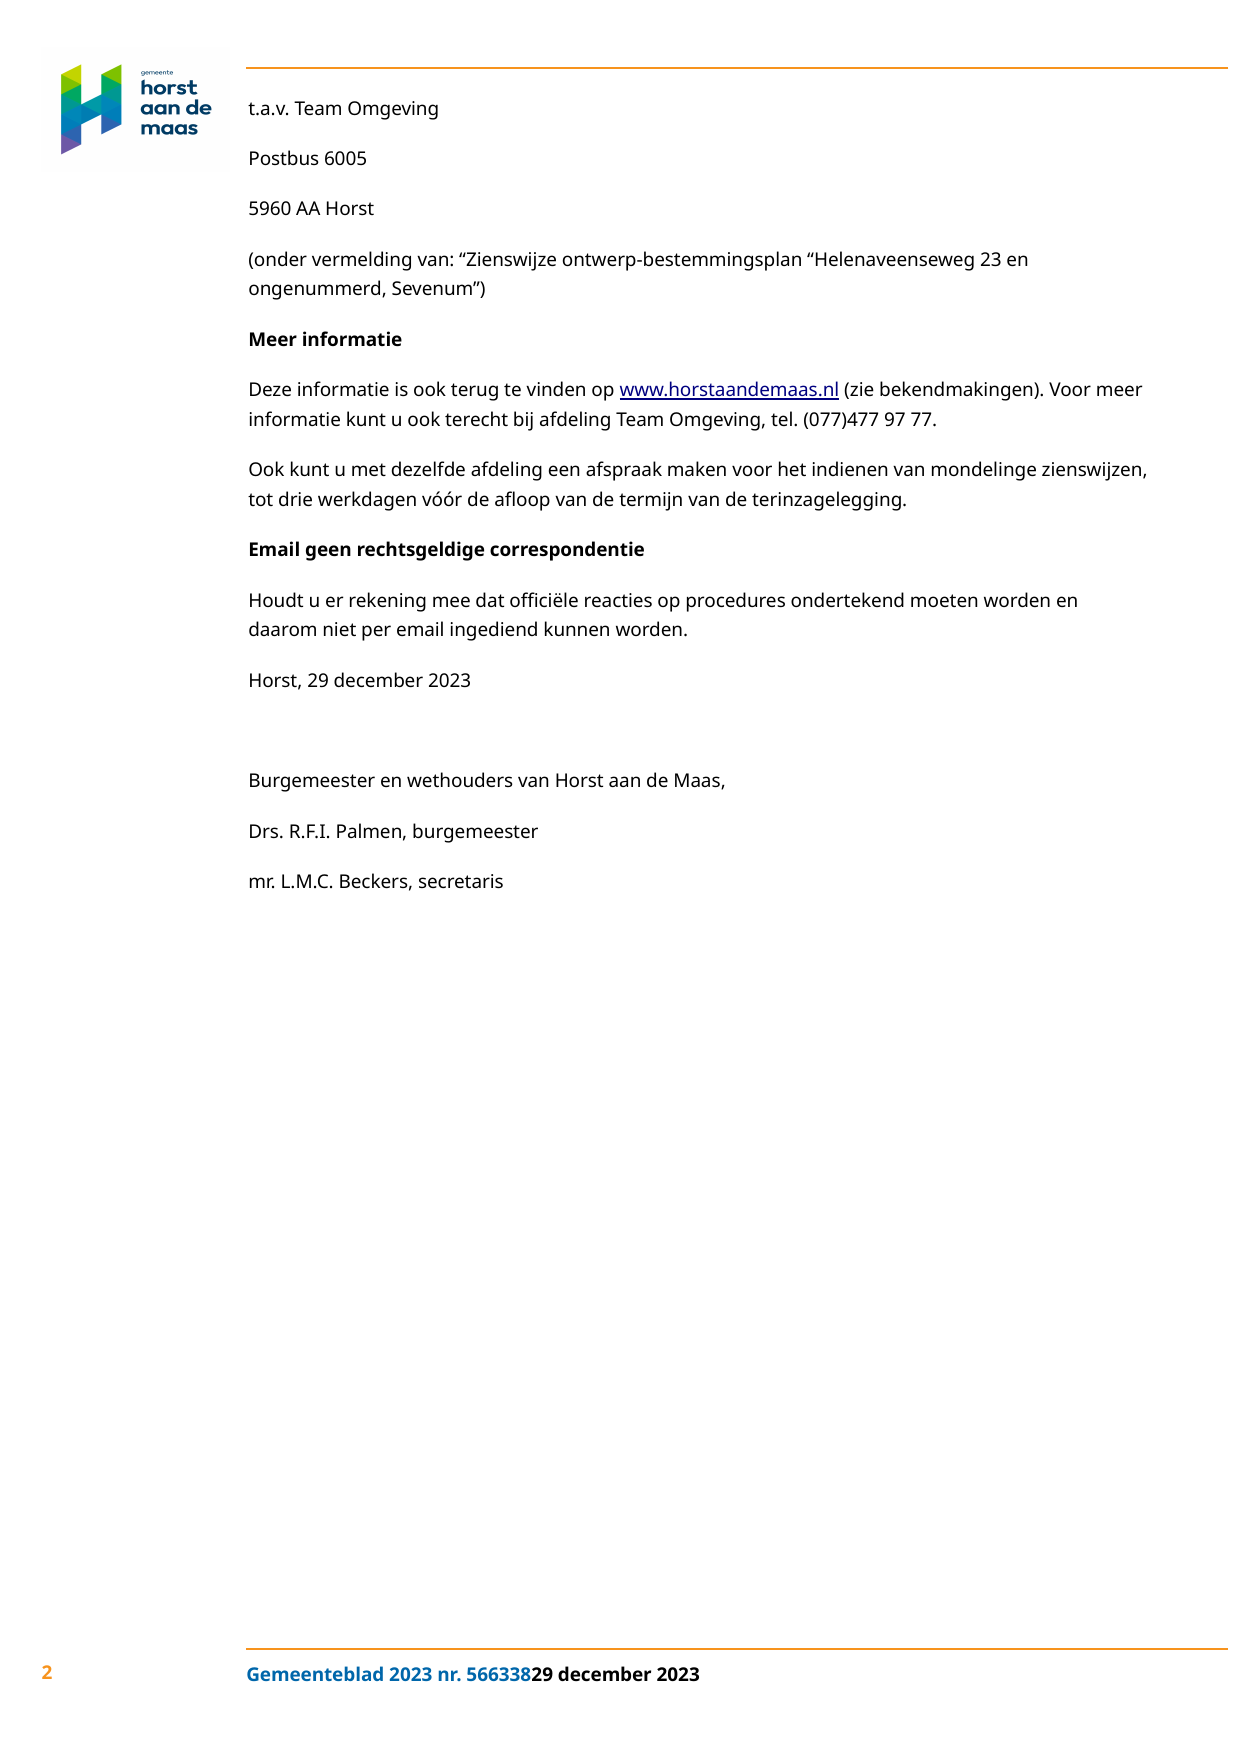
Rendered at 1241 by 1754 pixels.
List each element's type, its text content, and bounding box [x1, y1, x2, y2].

text Deze informatie is ook terug te vinden op www.horstaandemaas.nl (zie bekendmakingen). Voor meer informatie kunt u ook terecht bij afdeling Team Omgeving, tel. (077)477 97 77. [248, 376, 1152, 432]
text Postbus 6005 [248, 145, 1152, 171]
text Ook kunt u met dezelfde afdeling een afspraak maken voor het indienen van mondelinge zienswijzen, tot drie werkdagen vóór de afloop van de termijn van de terinzagelegging. [248, 456, 1152, 512]
text Drs. R.F.I. Palmen, burgemeester [248, 818, 1152, 844]
text Burgemeester en wethouders van Horst aan de Maas, [248, 768, 1152, 793]
text Houdt u er rekening mee dat officiële reacties op procedures ondertekend moeten worden en daarom niet per email ingediend kunnen worden. [248, 587, 1152, 642]
text Email geen rechtsgeldige correspondentie [248, 536, 1152, 562]
text Horst, 29 december 2023 [248, 667, 1152, 693]
text mr. L.M.C. Beckers, secretaris [248, 868, 1152, 894]
text 5960 AA Horst [248, 196, 1152, 221]
picture [41, 47, 231, 172]
text (onder vermelding van: “Zienswijze ontwerp-bestemmingsplan “Helenaveenseweg 23 en ongenummerd, Sevenum”) [248, 246, 1152, 301]
text Meer informatie [248, 326, 1152, 352]
text t.a.v. Team Omgeving [248, 95, 1152, 121]
